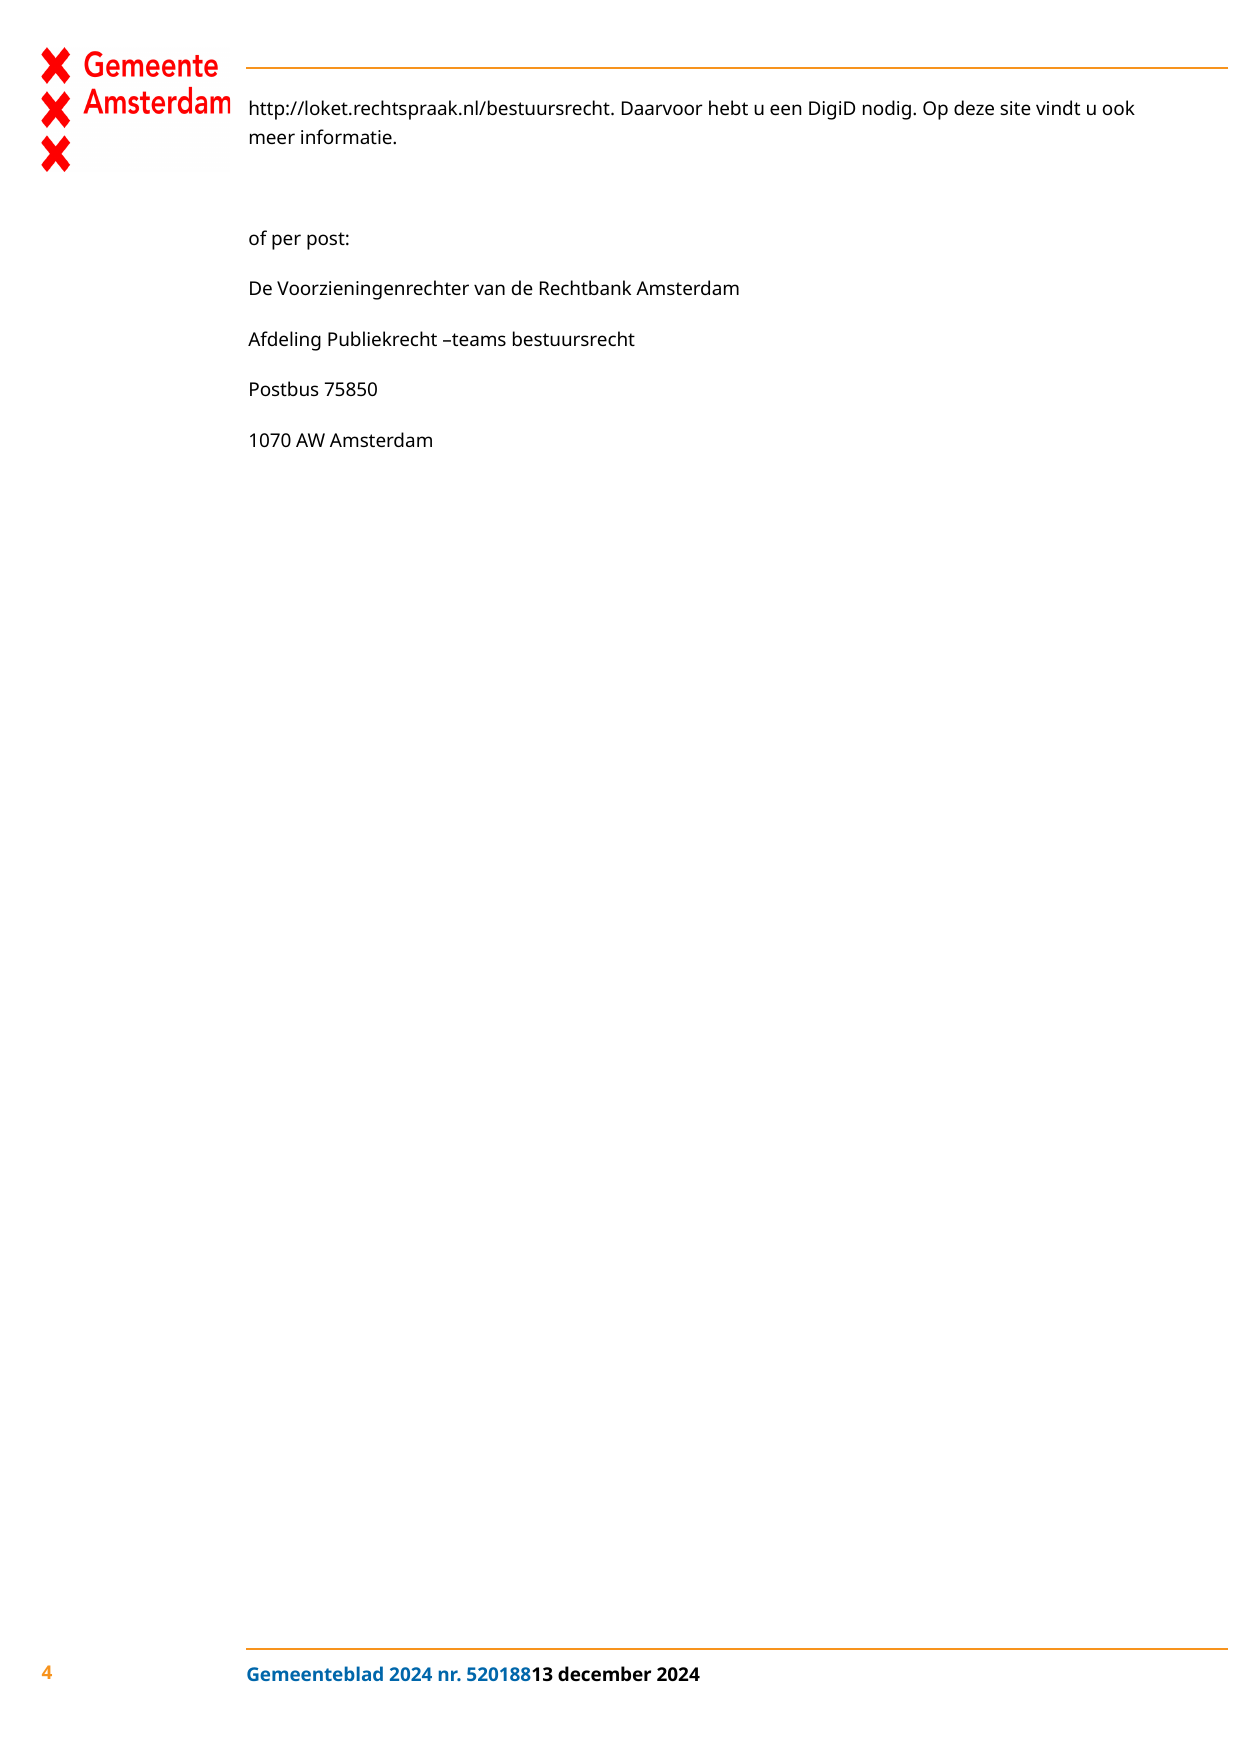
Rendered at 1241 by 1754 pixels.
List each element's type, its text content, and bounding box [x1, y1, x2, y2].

text of per post: [248, 225, 1152, 251]
text http://loket.rechtspraak.nl/bestuursrecht. Daarvoor hebt u een DigiD nodig. Op deze site vindt u ook meer informatie. [248, 95, 1152, 150]
text Afdeling Publiekrecht –teams bestuursrecht [248, 326, 1152, 352]
text De Voorzieningenrechter van de Rechtbank Amsterdam [248, 276, 1152, 301]
text Postbus 75850 [248, 376, 1152, 402]
text 1070 AW Amsterdam [248, 427, 1152, 453]
picture [41, 47, 231, 172]
